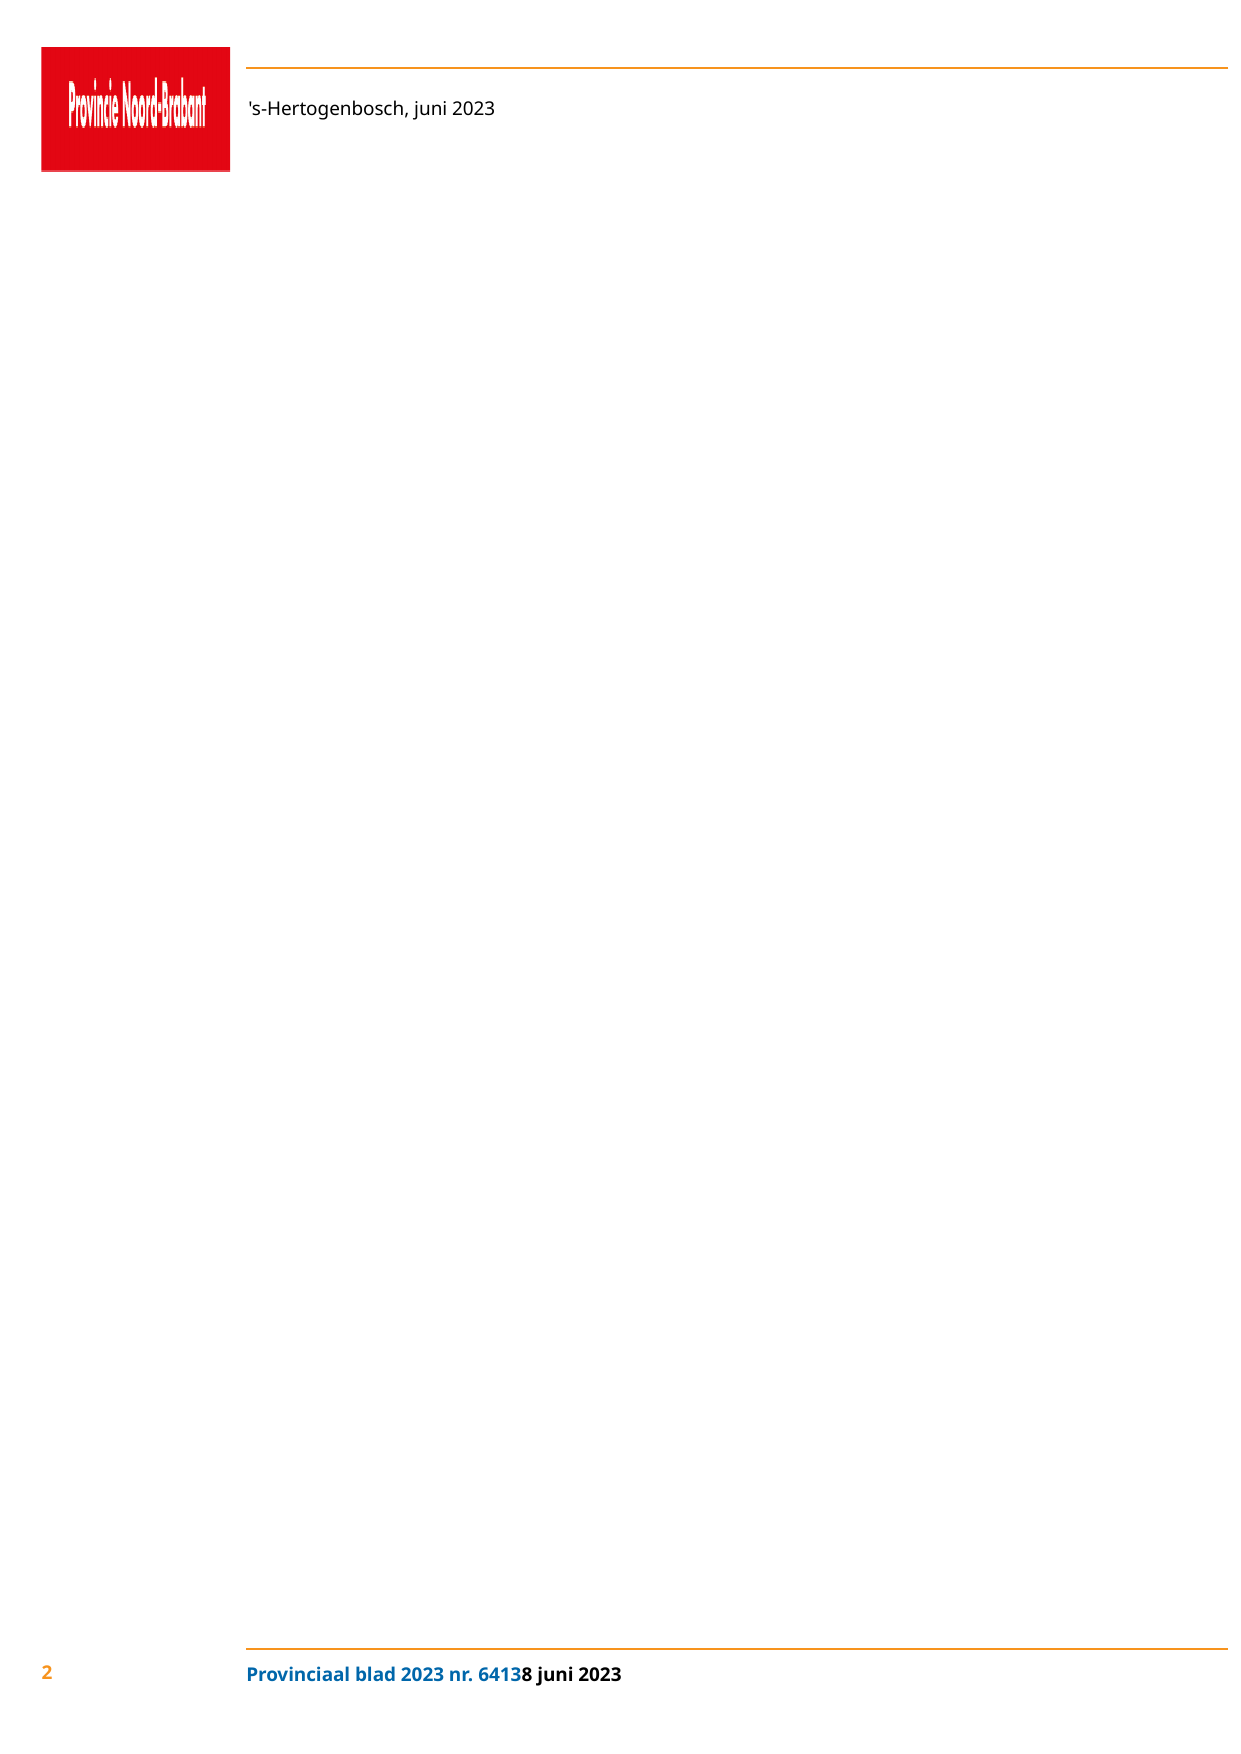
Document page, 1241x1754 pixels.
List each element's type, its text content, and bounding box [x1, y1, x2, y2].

text 's-Hertogenbosch, juni 2023 [248, 95, 1152, 121]
picture [41, 47, 231, 172]
